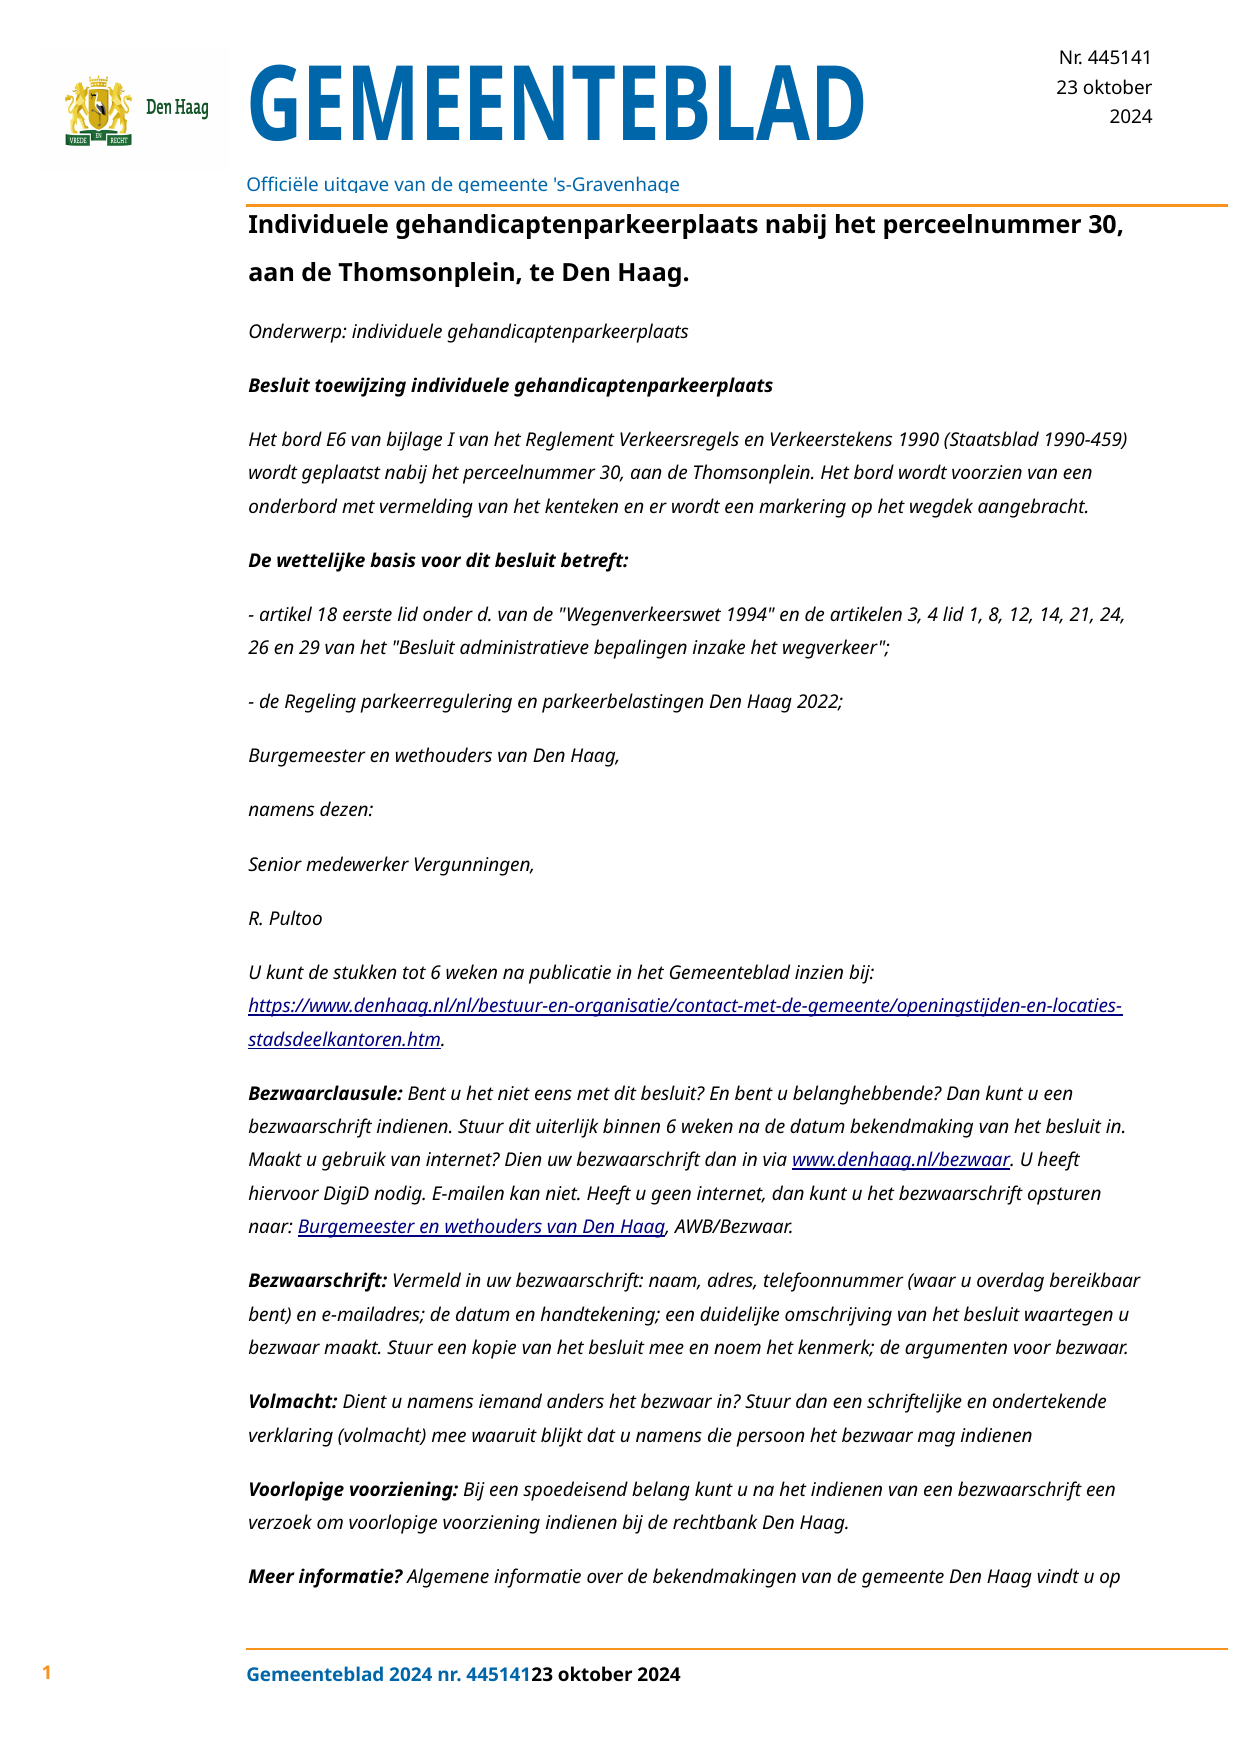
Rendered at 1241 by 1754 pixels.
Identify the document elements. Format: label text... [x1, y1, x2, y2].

text Bezwaarschrift: Vermeld in uw bezwaarschrift: naam, adres, telefoonnummer (waar u overdag bereikbaar bent) en e-mailadres; de datum en handtekening; een duidelijke omschrijving van het besluit waartegen u bezwaar maakt. Stuur een kopie van het besluit mee en noem het kenmerk; de argumenten voor bezwaar. [248, 1268, 1152, 1360]
text Senior medewerker Vergunningen, [248, 851, 1152, 876]
text namens dezen: [248, 797, 1152, 822]
text Besluit toewijzing individuele gehandicaptenparkeerplaats [248, 372, 1152, 398]
picture [41, 47, 231, 172]
text - de Regeling parkeerregulering en parkeerbelastingen Den Haag 2022; [248, 688, 1152, 714]
text Voorlopige voorziening: Bij een spoedeisend belang kunt u na het indienen van een bezwaarschrift een verzoek om voorlopige voorziening indienen bij de rechtbank Den Haag. [248, 1476, 1152, 1535]
text R. Pultoo [248, 905, 1152, 931]
text Burgemeester en wethouders van Den Haag, [248, 743, 1152, 768]
text - artikel 18 eerste lid onder d. van de "Wegenverkeerswet 1994" en de artikelen 3, 4 lid 1, 8, 12, 14, 21, 24, 26 en 29 van het "Besluit administratieve bepalingen inzake het wegverkeer"; [248, 601, 1152, 660]
text Individuele gehandicaptenparkeerplaats nabij het perceelnummer 30, aan de Thomsonplein, te Den Haag. [248, 207, 1152, 288]
text Meer informatie? Algemene informatie over de bekendmakingen van de gemeente Den Haag vindt u op [248, 1563, 1152, 1589]
text Het bord E6 van bijlage I van het Reglement Verkeersregels en Verkeerstekens 1990 (Staatsblad 1990-459) wordt geplaatst nabij het perceelnummer 30, aan de Thomsonplein. Het bord wordt voorzien van een onderbord met vermelding van het kenteken en er wordt een markering op het wegdek aangebracht. [248, 426, 1152, 519]
text U kunt de stukken tot 6 weken na publicatie in het Gemeenteblad inzien bij: https://www.denhaag.nl/nl/bestuur-en-organisatie/contact-met-de-gemeente/openingstijden-en-locaties-stadsdeelkantoren.htm. [248, 959, 1152, 1051]
text Onderwerp: individuele gehandicaptenparkeerplaats [248, 318, 1152, 344]
text Volmacht: Dient u namens iemand anders het bezwaar in? Stuur dan een schriftelijke en ondertekende verklaring (volmacht) mee waaruit blijkt dat u namens die persoon het bezwaar mag indienen [248, 1388, 1152, 1448]
text De wettelijke basis voor dit besluit betreft: [248, 547, 1152, 573]
text Bezwaarclausule: Bent u het niet eens met dit besluit? En bent u belanghebbende? Dan kunt u een bezwaarschrift indienen. Stuur dit uiterlijk binnen 6 weken na de datum bekendmaking van het besluit in. Maakt u gebruik van internet? Dien uw bezwaarschrift dan in via www.denhaag.nl/bezwaar. U heeft hiervoor DigiD nodig. E-mailen kan niet. Heeft u geen internet, dan kunt u het bezwaarschrift opsturen naar: Burgemeester en wethouders van Den Haag, AWB/Bezwaar. [248, 1080, 1152, 1239]
